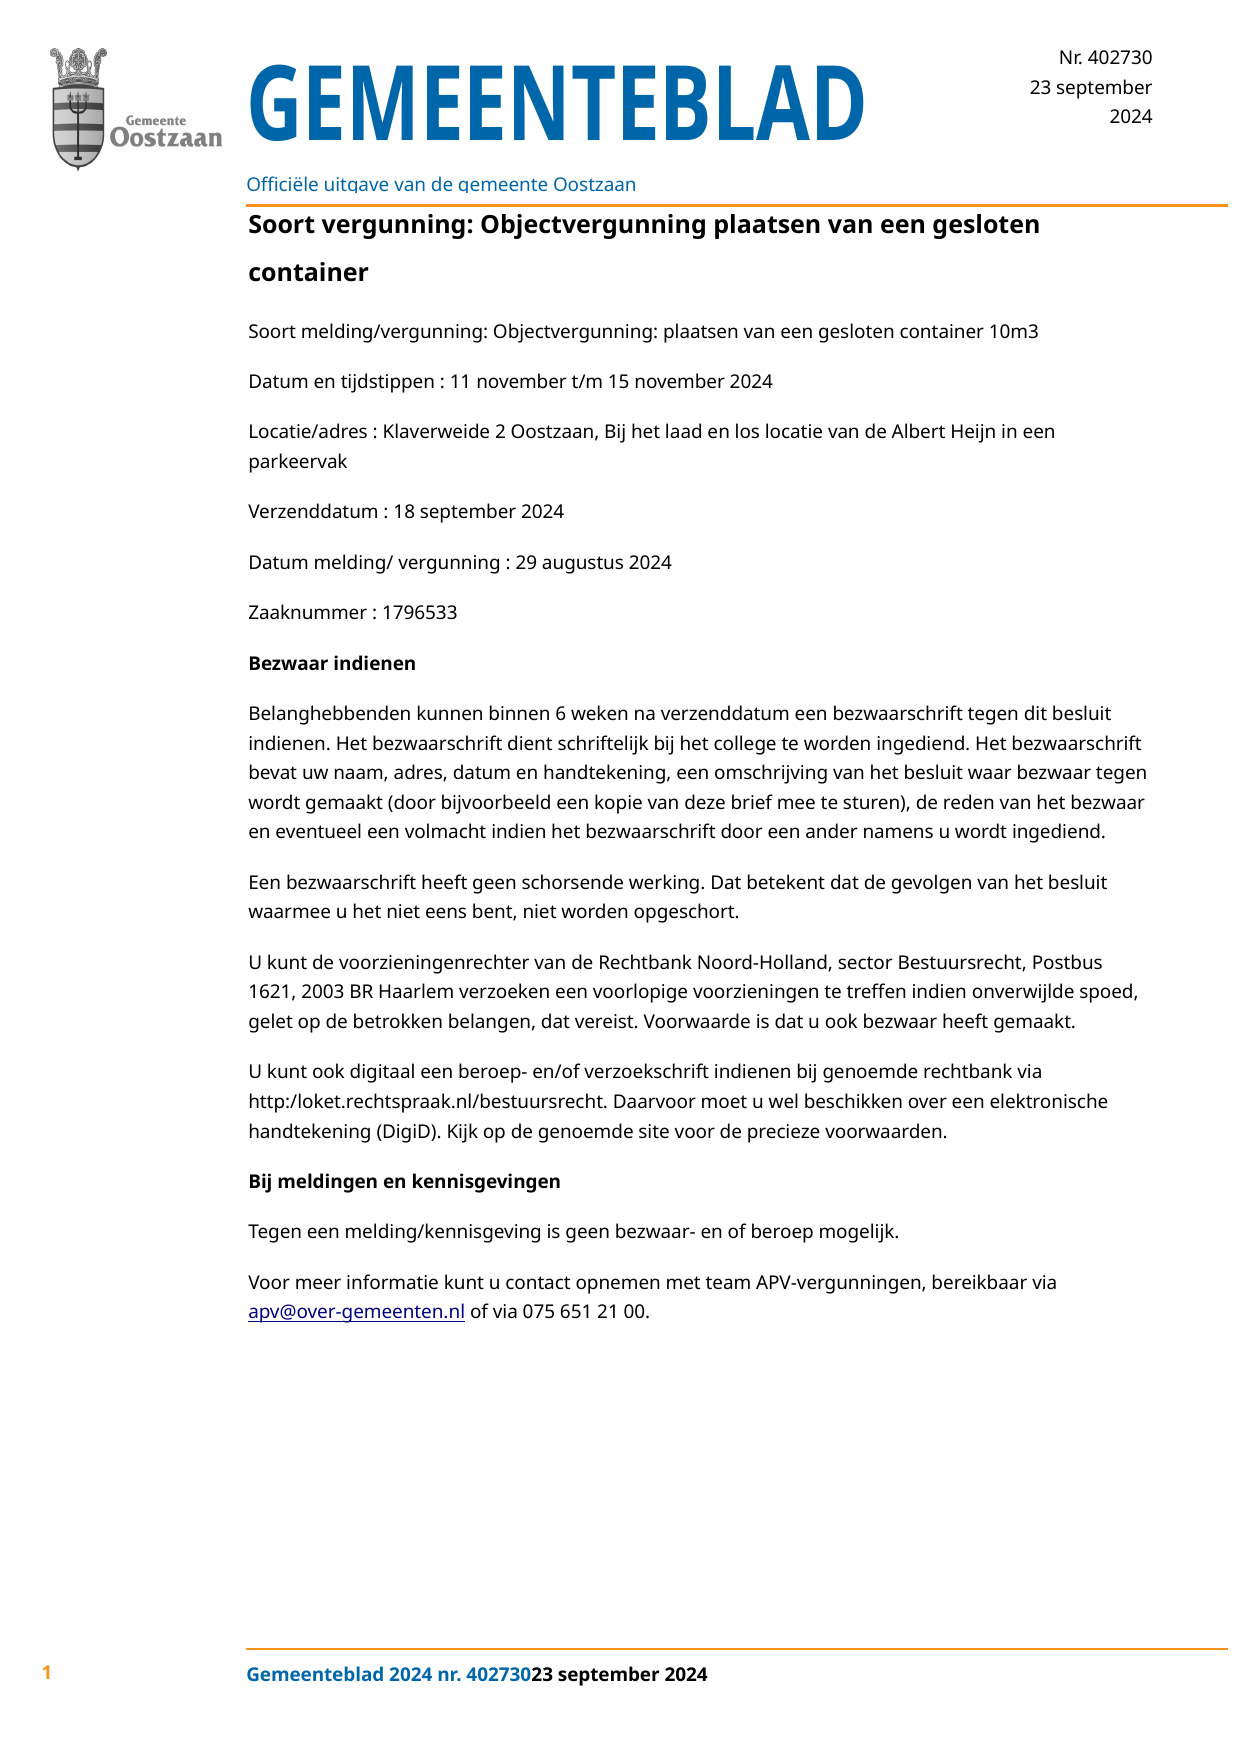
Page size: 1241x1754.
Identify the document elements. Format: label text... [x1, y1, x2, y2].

text U kunt de voorzieningenrechter van de Rechtbank Noord-Holland, sector Bestuursrecht, Postbus 1621, 2003 BR Haarlem verzoeken een voorlopige voorzieningen te treffen indien onverwijlde spoed, gelet op de betrokken belangen, dat vereist. Voorwaarde is dat u ook bezwaar heeft gemaakt. [248, 949, 1152, 1034]
text Soort vergunning: Objectvergunning plaatsen van een gesloten container [248, 207, 1152, 288]
text Verzenddatum : 18 september 2024 [248, 499, 1152, 524]
picture [41, 47, 231, 172]
text Soort melding/vergunning: Objectvergunning: plaatsen van een gesloten container 10m3 [248, 318, 1152, 344]
text Datum en tijdstippen : 11 november t/m 15 november 2024 [248, 368, 1152, 394]
text Belanghebbenden kunnen binnen 6 weken na verzenddatum een bezwaarschrift tegen dit besluit indienen. Het bezwaarschrift dient schriftelijk bij het college te worden ingediend. Het bezwaarschrift bevat uw naam, adres, datum en handtekening, een omschrijving van het besluit waar bezwaar tegen wordt gemaakt (door bijvoorbeeld een kopie van deze brief mee te sturen), de reden van het bezwaar en eventueel een volmacht indien het bezwaarschrift door een ander namens u wordt ingediend. [248, 700, 1152, 844]
text Tegen een melding/kennisgeving is geen bezwaar- en of beroep mogelijk. [248, 1219, 1152, 1244]
text Bij meldingen en kennisgevingen [248, 1168, 1152, 1194]
text Bezwaar indienen [248, 650, 1152, 676]
text Zaaknummer : 1796533 [248, 599, 1152, 625]
text Voor meer informatie kunt u contact opnemen met team APV-vergunningen, bereikbaar via apv@over-gemeenten.nl of via 075 651 21 00. [248, 1269, 1152, 1324]
text Datum melding/ vergunning : 29 augustus 2024 [248, 549, 1152, 575]
text Locatie/adres : Klaverweide 2 Oostzaan, Bij het laad en los locatie van de Albert Heijn in een parkeervak [248, 419, 1152, 474]
text U kunt ook digitaal een beroep- en/of verzoekschrift indienen bij genoemde rechtbank via http:/loket.rechtspraak.nl/bestuursrecht. Daarvoor moet u wel beschikken over een elektronische handtekening (DigiD). Kijk op de genoemde site voor de precieze voorwaarden. [248, 1059, 1152, 1144]
text Een bezwaarschrift heeft geen schorsende werking. Dat betekent dat de gevolgen van het besluit waarmee u het niet eens bent, niet worden opgeschort. [248, 869, 1152, 924]
